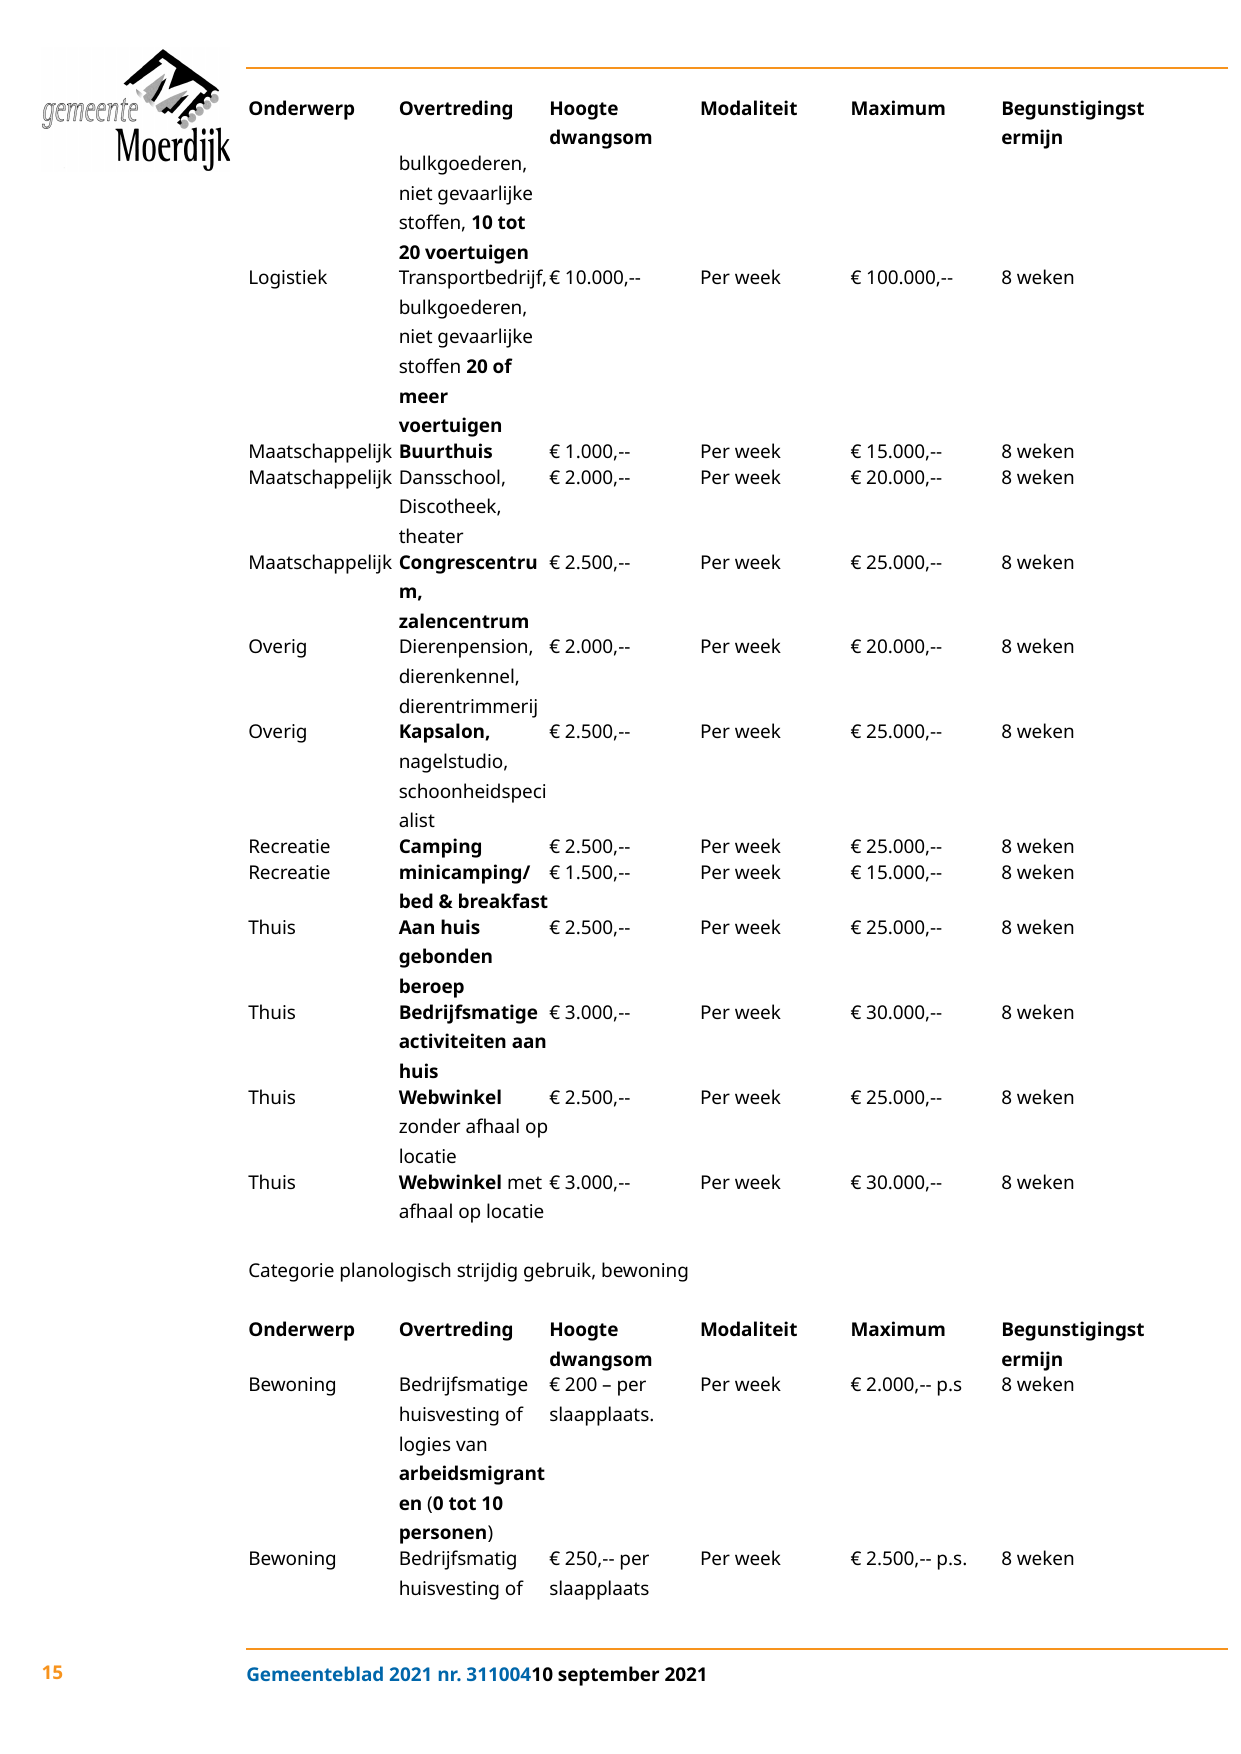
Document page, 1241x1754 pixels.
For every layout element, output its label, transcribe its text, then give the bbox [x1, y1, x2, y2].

table_cell Per week [700, 999, 850, 1084]
table_cell Per week [700, 438, 850, 464]
table_cell € 10.000,-- [549, 265, 700, 438]
table_cell 8 weken [1001, 1372, 1152, 1545]
table_cell [850, 150, 1001, 264]
table_cell 8 weken [1001, 914, 1152, 999]
table_cell Bedrijfsmatig huisvesting of [399, 1545, 549, 1601]
table_header Hoogte dwangsom [549, 1316, 700, 1372]
table_cell Overig [248, 634, 398, 719]
table_header Modaliteit [700, 1316, 850, 1372]
table_cell Logistiek [248, 265, 398, 438]
table_cell € 2.500,-- [549, 549, 700, 634]
table_cell Per week [700, 1084, 850, 1169]
table_header Overtreding [399, 1316, 549, 1372]
table_cell Transportbedrijf, bulkgoederen, niet gevaarlijke stoffen 20 of meer voertuigen [399, 265, 549, 438]
table_cell Thuis [248, 914, 398, 999]
table_cell Webwinkel zonder afhaal op locatie [399, 1084, 549, 1169]
table_cell Per week [700, 914, 850, 999]
table_cell Aan huis gebonden beroep [399, 914, 549, 999]
table_cell € 30.000,-- [850, 999, 1001, 1084]
table_cell Kapsalon, nagelstudio, schoonheidspecialist [399, 719, 549, 833]
table_cell € 15.000,-- [850, 859, 1001, 914]
table_cell 8 weken [1001, 719, 1152, 833]
table_cell € 2.500,-- [549, 1084, 700, 1169]
table_header Hoogte dwangsom [549, 95, 700, 150]
table_cell [1001, 150, 1152, 264]
table_cell Maatschappelijk [248, 464, 398, 549]
text Categorie planologisch strijdig gebruik, bewoning [248, 1257, 1152, 1283]
table_cell 8 weken [1001, 999, 1152, 1084]
table_cell [700, 150, 850, 264]
table_cell € 1.500,-- [549, 859, 700, 914]
table_cell Per week [700, 1169, 850, 1224]
table_cell 8 weken [1001, 549, 1152, 634]
table_cell € 250,-- per slaapplaats [549, 1545, 700, 1601]
table_cell 8 weken [1001, 634, 1152, 719]
table_cell Overig [248, 719, 398, 833]
table_cell Per week [700, 1372, 850, 1545]
table_header Onderwerp [248, 1316, 398, 1372]
picture [41, 47, 231, 172]
table_cell Maatschappelijk [248, 438, 398, 464]
table_cell 8 weken [1001, 1169, 1152, 1224]
table_cell Bewoning [248, 1372, 398, 1545]
table_cell Dansschool, Discotheek, theater [399, 464, 549, 549]
table_header Maximum [850, 95, 1001, 150]
table_cell Buurthuis [399, 438, 549, 464]
table_cell Per week [700, 719, 850, 833]
table_cell Camping [399, 833, 549, 859]
table_cell Bewoning [248, 1545, 398, 1601]
table_cell 8 weken [1001, 1545, 1152, 1601]
table_cell Per week [700, 464, 850, 549]
table_cell Per week [700, 1545, 850, 1601]
table_cell Per week [700, 549, 850, 634]
table_cell € 25.000,-- [850, 914, 1001, 999]
table_cell Webwinkel met afhaal op locatie [399, 1169, 549, 1224]
table_header Begunstigingstermijn [1001, 1316, 1152, 1372]
table_cell Recreatie [248, 833, 398, 859]
table_cell € 200 – per slaapplaats. [549, 1372, 700, 1545]
table_cell € 100.000,-- [850, 265, 1001, 438]
table_cell Thuis [248, 1169, 398, 1224]
table_cell € 2.500,-- [549, 914, 700, 999]
table_cell € 2.500,-- [549, 833, 700, 859]
table_cell Recreatie [248, 859, 398, 914]
table_cell € 15.000,-- [850, 438, 1001, 464]
table_cell € 2.000,-- p.s [850, 1372, 1001, 1545]
table_cell 8 weken [1001, 1084, 1152, 1169]
table_cell Bedrijfsmatige huisvesting of logies van arbeidsmigranten (0 tot 10 personen) [399, 1372, 549, 1545]
table_cell Per week [700, 859, 850, 914]
table_cell € 2.500,-- [549, 719, 700, 833]
table_cell 8 weken [1001, 464, 1152, 549]
table_cell bulkgoederen, niet gevaarlijke stoffen, 10 tot 20 voertuigen [399, 150, 549, 264]
table_cell € 1.000,-- [549, 438, 700, 464]
table_cell 8 weken [1001, 265, 1152, 438]
table_cell Per week [700, 634, 850, 719]
table_cell € 25.000,-- [850, 833, 1001, 859]
table_cell Dierenpension, dierenkennel, dierentrimmerij [399, 634, 549, 719]
table_cell 8 weken [1001, 438, 1152, 464]
table_cell € 30.000,-- [850, 1169, 1001, 1224]
table_cell [248, 150, 398, 264]
table_cell Thuis [248, 1084, 398, 1169]
table_header Begunstigingstermijn [1001, 95, 1152, 150]
table_cell € 25.000,-- [850, 549, 1001, 634]
table_cell € 25.000,-- [850, 719, 1001, 833]
table_header Modaliteit [700, 95, 850, 150]
table_cell Per week [700, 265, 850, 438]
table_cell € 2.000,-- [549, 464, 700, 549]
table_header Onderwerp [248, 95, 398, 150]
table_cell € 20.000,-- [850, 464, 1001, 549]
table_cell € 25.000,-- [850, 1084, 1001, 1169]
table_header Maximum [850, 1316, 1001, 1372]
table_cell Congrescentrum, zalencentrum [399, 549, 549, 634]
table_cell Thuis [248, 999, 398, 1084]
table_cell 8 weken [1001, 859, 1152, 914]
table_cell 8 weken [1001, 833, 1152, 859]
table_cell [549, 150, 700, 264]
table_cell € 3.000,-- [549, 999, 700, 1084]
table_cell € 20.000,-- [850, 634, 1001, 719]
table_cell € 2.500,-- p.s. [850, 1545, 1001, 1601]
table_cell Bedrijfsmatige activiteiten aan huis [399, 999, 549, 1084]
table_cell € 2.000,-- [549, 634, 700, 719]
table_cell Per week [700, 833, 850, 859]
table_cell Maatschappelijk [248, 549, 398, 634]
table_cell € 3.000,-- [549, 1169, 700, 1224]
table_cell minicamping/bed & breakfast [399, 859, 549, 914]
table_header Overtreding [399, 95, 549, 150]
